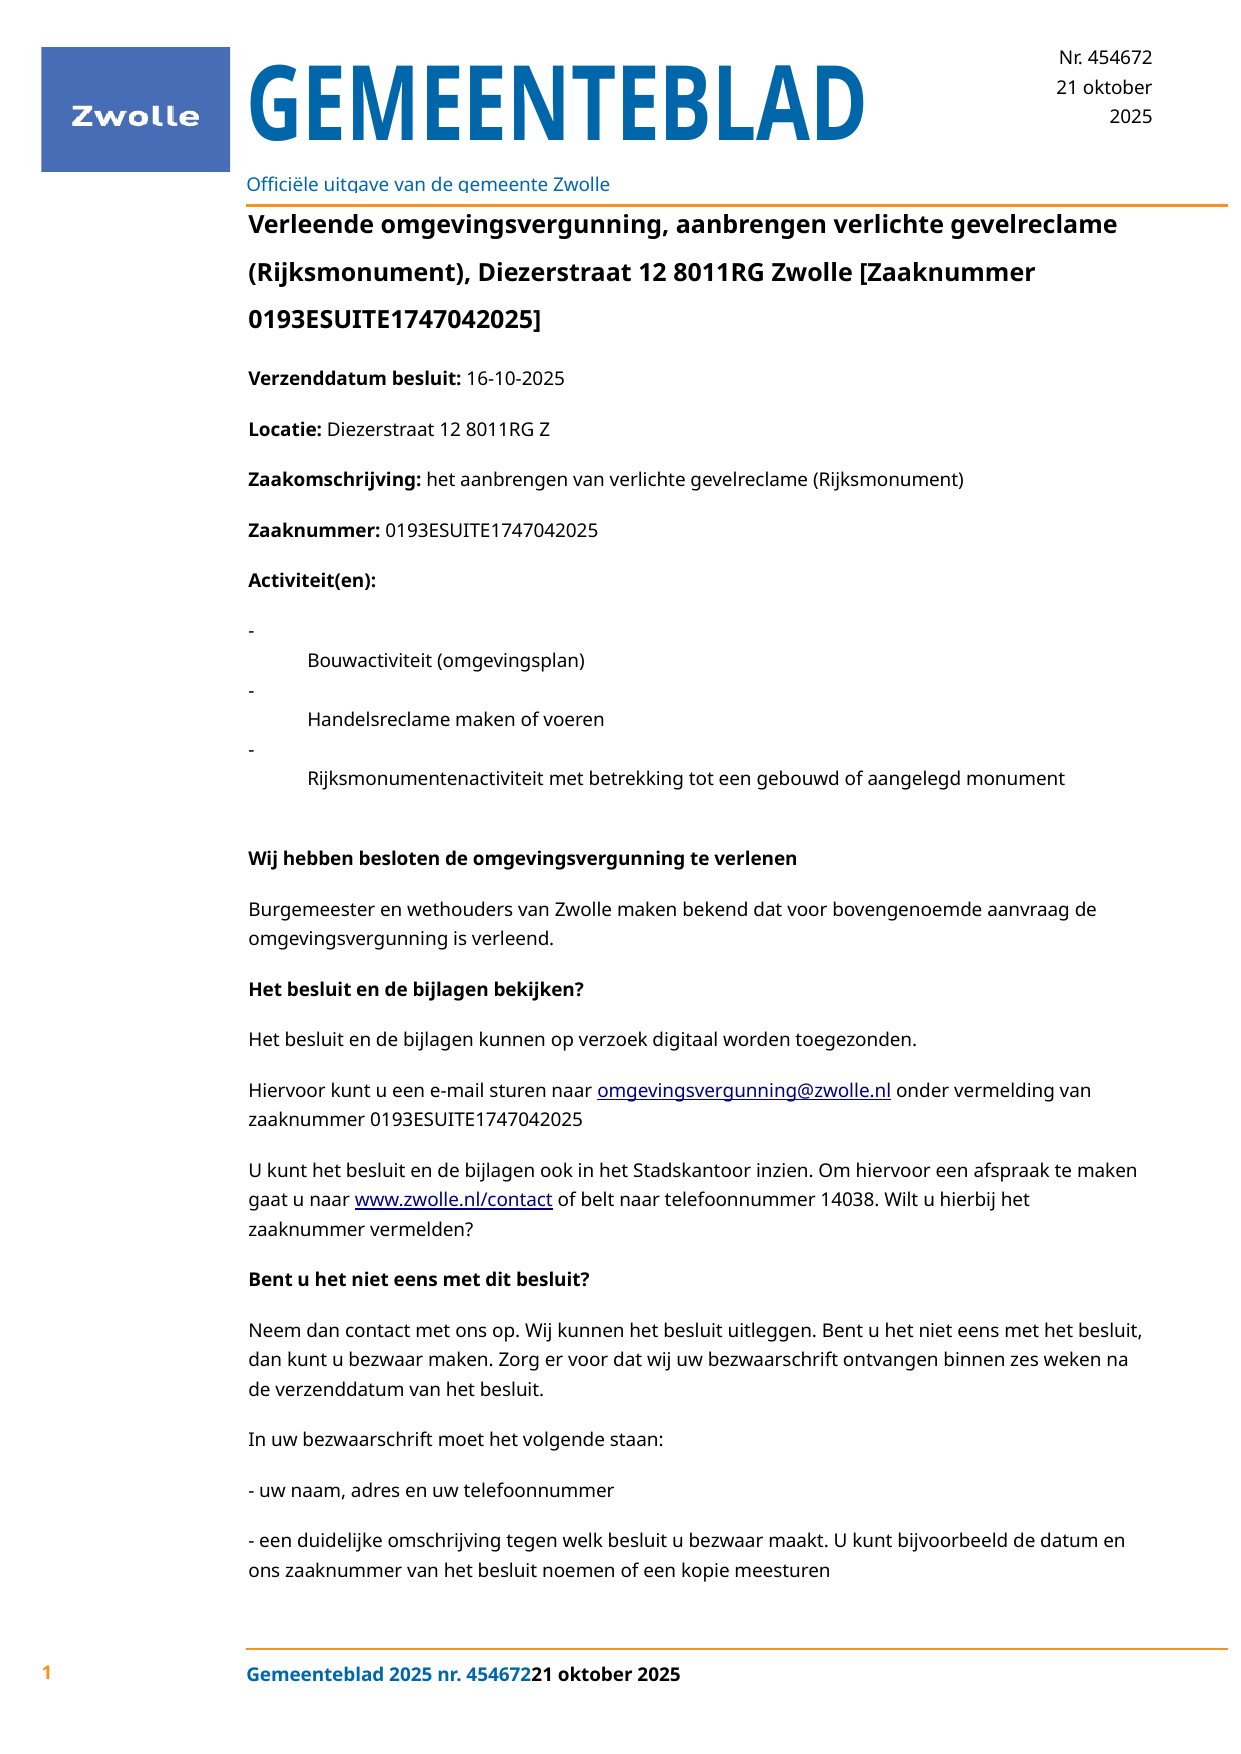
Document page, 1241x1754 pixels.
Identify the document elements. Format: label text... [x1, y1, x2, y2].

text - uw naam, adres en uw telefoonnummer [248, 1477, 1152, 1502]
text Het besluit en de bijlagen kunnen op verzoek digitaal worden toegezonden. [248, 1026, 1152, 1052]
text Het besluit en de bijlagen bekijken? [248, 976, 1152, 1002]
text In uw bezwaarschrift moet het volgende staan: [248, 1426, 1152, 1452]
text Bent u het niet eens met dit besluit? [248, 1266, 1152, 1292]
list Rijksmonumentenactiviteit met betrekking tot een gebouwd of aangelegd monument [248, 766, 1152, 791]
picture [41, 47, 231, 172]
text - een duidelijke omschrijving tegen welk besluit u bezwaar maakt. U kunt bijvoorbeeld de datum en ons zaaknummer van het besluit noemen of een kopie meesturen [248, 1527, 1152, 1582]
text Hiervoor kunt u een e-mail sturen naar omgevingsvergunning@zwolle.nl onder vermelding van zaaknummer 0193ESUITE1747042025 [248, 1077, 1152, 1132]
text Verleende omgevingsvergunning, aanbrengen verlichte gevelreclame (Rijksmonument), Diezerstraat 12 8011RG Zwolle [Zaaknummer 0193ESUITE1747042025] [248, 207, 1152, 336]
text Locatie: Diezerstraat 12 8011RG Z [248, 416, 1152, 442]
text U kunt het besluit en de bijlagen ook in het Stadskantoor inzien. Om hiervoor een afspraak te maken gaat u naar www.zwolle.nl/contact of belt naar telefoonnummer 14038. Wilt u hierbij het zaaknummer vermelden? [248, 1157, 1152, 1242]
list Handelsreclame maken of voeren [248, 706, 1152, 732]
text Zaakomschrijving: het aanbrengen van verlichte gevelreclame (Rijksmonument) [248, 466, 1152, 492]
text Activiteit(en): [248, 567, 1152, 593]
text Zaaknummer: 0193ESUITE1747042025 [248, 517, 1152, 542]
list Bouwactiviteit (omgevingsplan) [248, 647, 1152, 673]
text Verzenddatum besluit: 16-10-2025 [248, 366, 1152, 391]
text Neem dan contact met ons op. Wij kunnen het besluit uitleggen. Bent u het niet eens met het besluit, dan kunt u bezwaar maken. Zorg er voor dat wij uw bezwaarschrift ontvangen binnen zes weken na de verzenddatum van het besluit. [248, 1317, 1152, 1402]
text Burgemeester en wethouders van Zwolle maken bekend dat voor bovengenoemde aanvraag de omgevingsvergunning is verleend. [248, 896, 1152, 951]
text Wij hebben besloten de omgevingsvergunning te verlenen [248, 846, 1152, 871]
